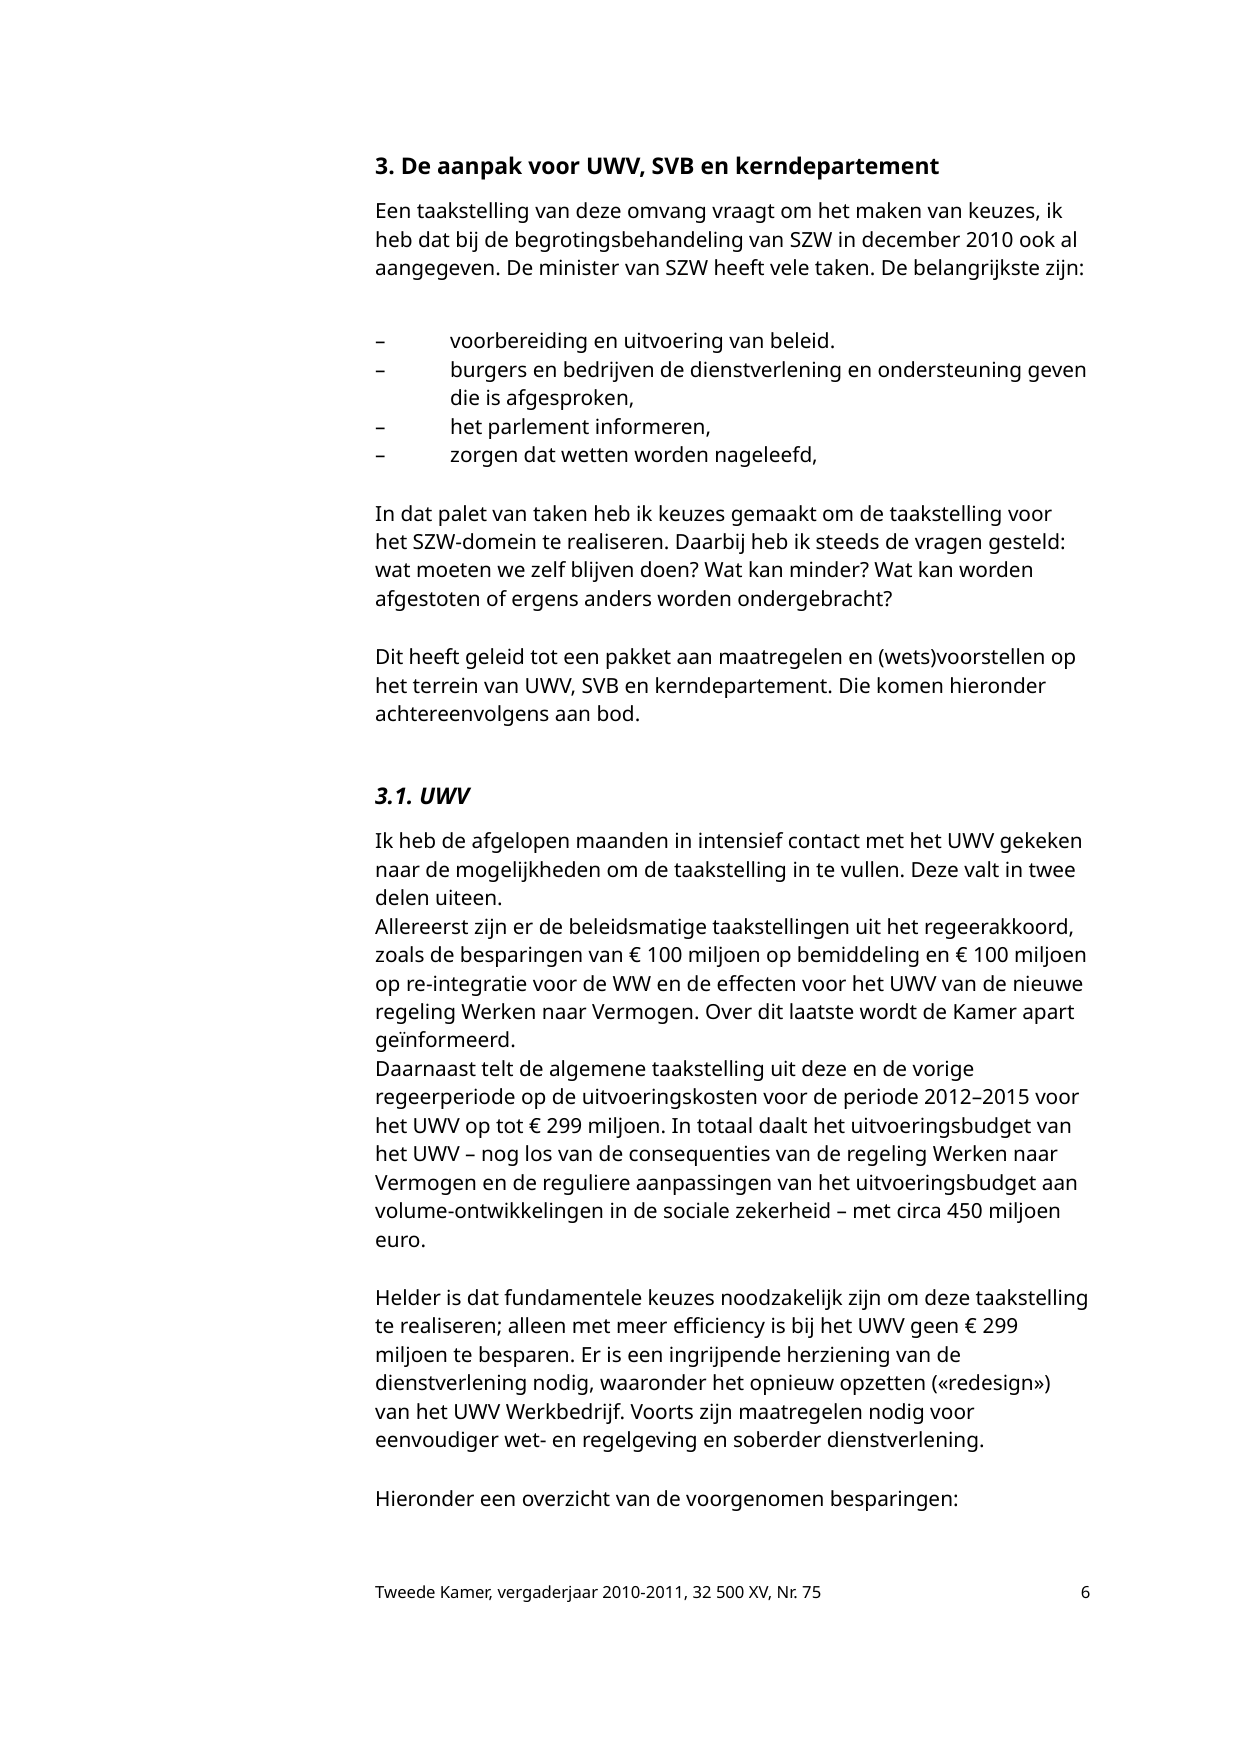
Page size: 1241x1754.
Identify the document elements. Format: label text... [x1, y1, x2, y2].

text In dat palet van taken heb ik keuzes gemaakt om de taakstelling voor het SZW-domein te realiseren. Daarbij heb ik steeds de vragen gesteld: wat moeten we zelf blijven doen? Wat kan minder? Wat kan worden afgestoten of ergens anders worden ondergebracht? [375, 499, 1090, 612]
text Helder is dat fundamentele keuzes noodzakelijk zijn om deze taakstelling te realiseren; alleen met meer efficiency is bij het UWV geen € 299 miljoen te besparen. Er is een ingrijpende herziening van de dienstverlening nodig, waaronder het opnieuw opzetten («redesign») van het UWV Werkbedrijf. Voorts zijn maatregelen nodig voor eenvoudiger wet- en regelgeving en soberder dienstverlening. [375, 1283, 1090, 1454]
list voorbereiding en uitvoering van beleid. [375, 327, 1090, 355]
list zorgen dat wetten worden nageleefd, [375, 440, 1090, 469]
list het parlement informeren, [375, 412, 1090, 440]
subtitle 3. De aanpak voor UWV, SVB en kerndepartement [375, 150, 1090, 181]
text Allereerst zijn er de beleidsmatige taakstellingen uit het regeerakkoord, zoals de besparingen van € 100 miljoen op bemiddeling en € 100 miljoen op re-integratie voor de WW en de effecten voor het UWV van de nieuwe regeling Werken naar Vermogen. Over dit laatste wordt de Kamer apart geïnformeerd. [375, 912, 1090, 1054]
list burgers en bedrijven de dienstverlening en ondersteuning geven die is afgesproken, [375, 355, 1090, 412]
text Daarnaast telt de algemene taakstelling uit deze en de vorige regeerperiode op de uitvoeringskosten voor de periode 2012–2015 voor het UWV op tot € 299 miljoen. In totaal daalt het uitvoeringsbudget van het UWV – nog los van de consequenties van de regeling Werken naar Vermogen en de reguliere aanpassingen van het uitvoeringsbudget aan volume-ontwikkelingen in de sociale zekerheid – met circa 450 miljoen euro. [375, 1054, 1090, 1253]
text Dit heeft geleid tot een pakket aan maatregelen en (wets)voorstellen op het terrein van UWV, SVB en kerndepartement. Die komen hieronder achtereenvolgens aan bod. [375, 642, 1090, 728]
text Een taakstelling van deze omvang vraagt om het maken van keuzes, ik heb dat bij de begrotingsbehandeling van SZW in december 2010 ook al aangegeven. De minister van SZW heeft vele taken. De belangrijkste zijn: [375, 196, 1090, 282]
text Ik heb de afgelopen maanden in intensief contact met het UWV gekeken naar de mogelijkheden om de taakstelling in te vullen. Deze valt in twee delen uiteen. [375, 827, 1090, 912]
text Hieronder een overzicht van de voorgenomen besparingen: [375, 1484, 1090, 1512]
subtitle 3.1. UWV [375, 780, 1090, 812]
